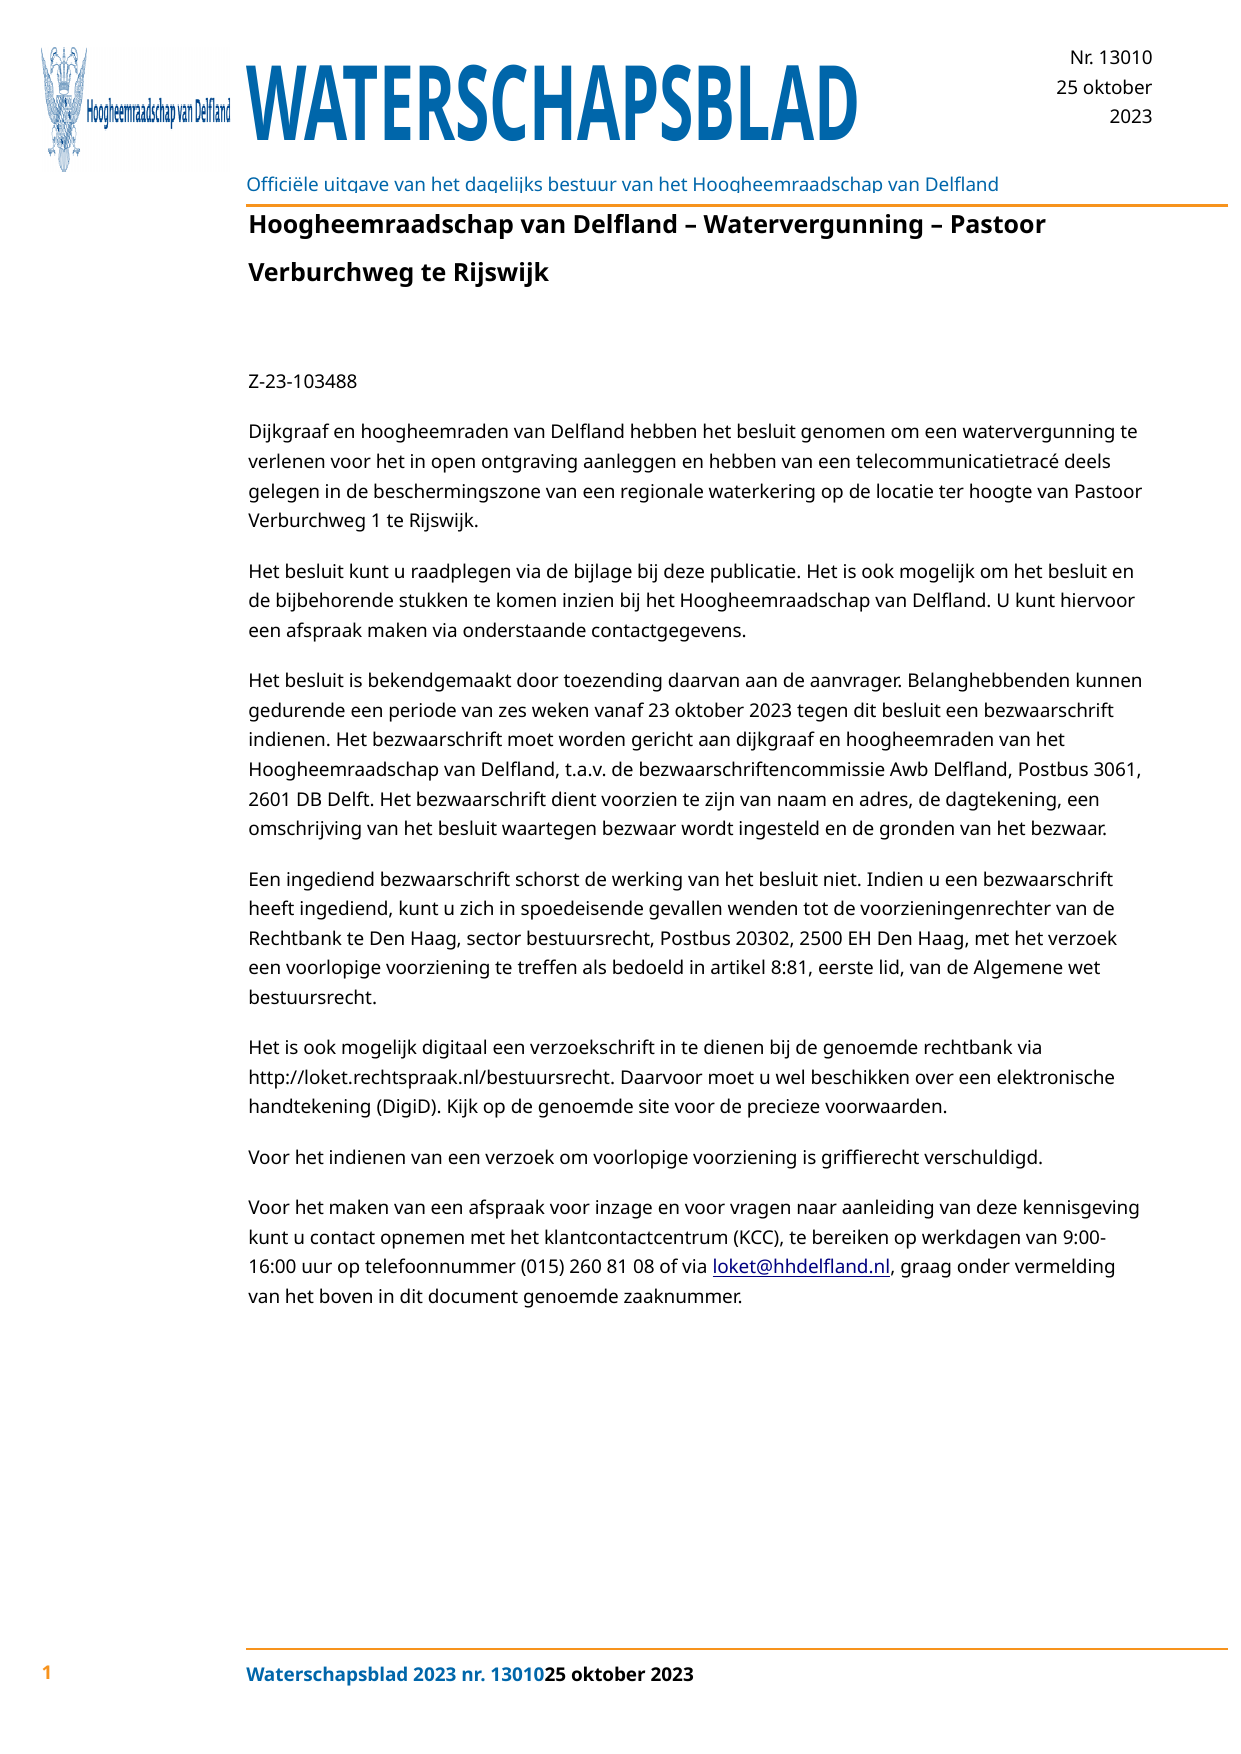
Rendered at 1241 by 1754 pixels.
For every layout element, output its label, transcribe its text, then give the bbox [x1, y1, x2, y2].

text Voor het maken van een afspraak voor inzage en voor vragen naar aanleiding van deze kennisgeving kunt u contact opnemen met het klantcontactcentrum (KCC), te bereiken op werkdagen van 9:00-16:00 uur op telefoonnummer (015) 260 81 08 of via loket@hhdelfland.nl, graag onder vermelding van het boven in dit document genoemde zaaknummer. [248, 1194, 1152, 1309]
text Een ingediend bezwaarschrift schorst de werking van het besluit niet. Indien u een bezwaarschrift heeft ingediend, kunt u zich in spoedeisende gevallen wenden tot de voorzieningenrechter van de Rechtbank te Den Haag, sector bestuursrecht, Postbus 20302, 2500 EH Den Haag, met het verzoek een voorlopige voorziening te treffen als bedoeld in artikel 8:81, eerste lid, van de Algemene wet bestuursrecht. [248, 866, 1152, 1010]
text Dijkgraaf en hoogheemraden van Delfland hebben het besluit genomen om een watervergunning te verlenen voor het in open ontgraving aanleggen en hebben van een telecommunicatietracé deels gelegen in de beschermingszone van een regionale waterkering op de locatie ter hoogte van Pastoor Verburchweg 1 te Rijswijk. [248, 419, 1152, 533]
text Het is ook mogelijk digitaal een verzoekschrift in te dienen bij de genoemde rechtbank via http://loket.rechtspraak.nl/bestuursrecht. Daarvoor moet u wel beschikken over een elektronische handtekening (DigiD). Kijk op de genoemde site voor de precieze voorwaarden. [248, 1034, 1152, 1119]
picture [41, 47, 231, 172]
text Het besluit kunt u raadplegen via de bijlage bij deze publicatie. Het is ook mogelijk om het besluit en de bijbehorende stukken te komen inzien bij het Hoogheemraadschap van Delfland. U kunt hiervoor een afspraak maken via onderstaande contactgegevens. [248, 558, 1152, 643]
text Hoogheemraadschap van Delfland – Watervergunning – Pastoor Verburchweg te Rijswijk [248, 207, 1152, 288]
text Voor het indienen van een verzoek om voorlopige voorziening is griffierecht verschuldigd. [248, 1144, 1152, 1170]
text Z-23-103488 [248, 368, 1152, 394]
text Het besluit is bekendgemaakt door toezending daarvan aan de aanvrager. Belanghebbenden kunnen gedurende een periode van zes weken vanaf 23 oktober 2023 tegen dit besluit een bezwaarschrift indienen. Het bezwaarschrift moet worden gericht aan dijkgraaf en hoogheemraden van het Hoogheemraadschap van Delfland, t.a.v. de bezwaarschriftencommissie Awb Delfland, Postbus 3061, 2601 DB Delft. Het bezwaarschrift dient voorzien te zijn van naam en adres, de dagtekening, een omschrijving van het besluit waartegen bezwaar wordt ingesteld en de gronden van het bezwaar. [248, 667, 1152, 841]
